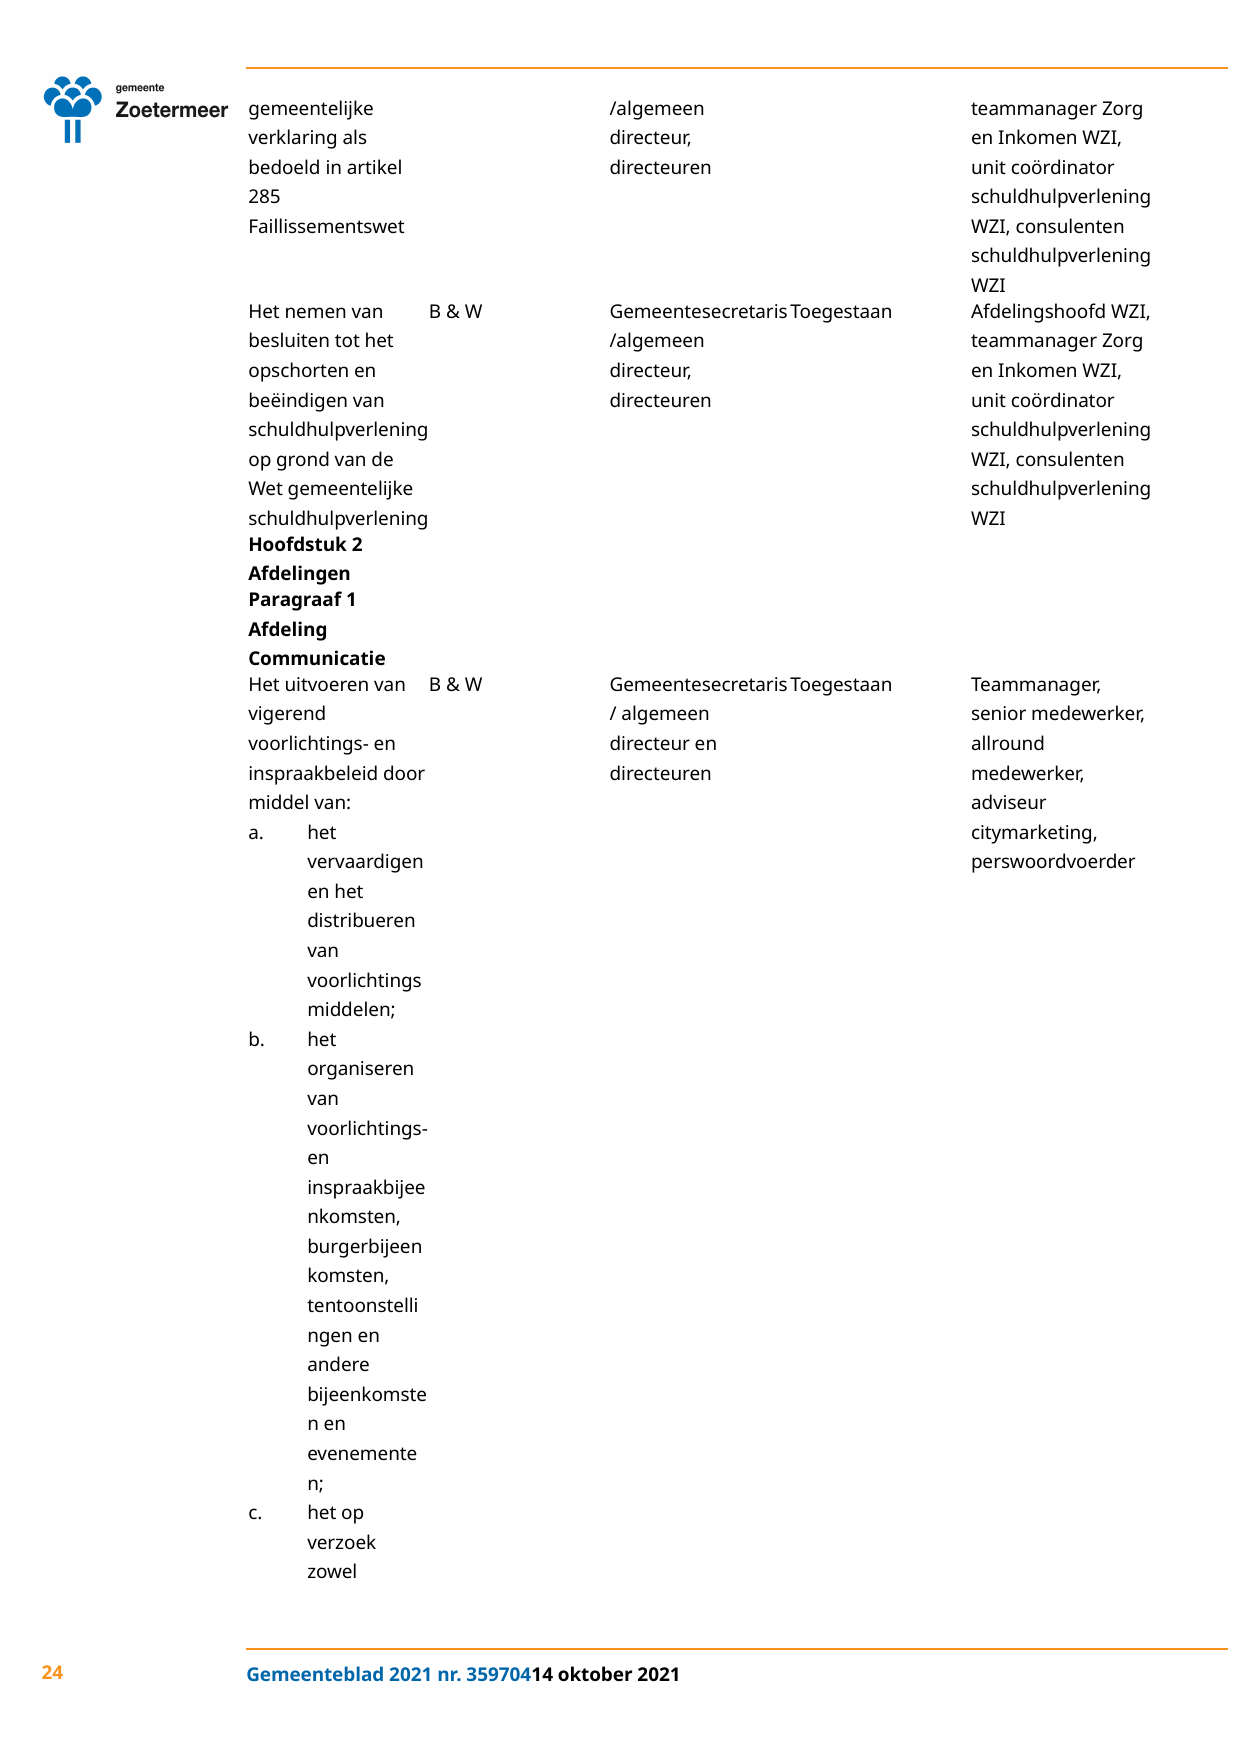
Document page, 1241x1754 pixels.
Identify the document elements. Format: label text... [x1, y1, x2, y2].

table_cell [429, 586, 609, 671]
table_cell [790, 531, 971, 586]
table_cell Toegestaan [790, 298, 971, 531]
table_cell /algemeen directeur, directeuren [609, 95, 790, 298]
table_cell [609, 586, 790, 671]
table_cell teammanager Zorg en Inkomen WZI, unit coördinator schuldhulpverlening WZI, consulenten schuldhulpverlening WZI [971, 95, 1152, 298]
table_cell [790, 95, 971, 298]
table_cell Het uitvoeren van vigerend voorlichtings- en inspraakbeleid door middel van: het vervaardigen en het distribueren van voorlichtingsmiddelen; het organiseren van voorlichtings- en inspraakbijeenkomsten, burgerbijeenkomsten, tentoonstellingen en andere bijeenkomsten en evenementen; het op verzoek zowel [248, 671, 429, 1584]
table_cell Afdelingshoofd WZI, teammanager Zorg en Inkomen WZI, unit coördinator schuldhulpverlening WZI, consulenten schuldhulpverlening WZI [971, 298, 1152, 531]
table_cell B & W [429, 671, 609, 1584]
table_cell Gemeentesecretaris/algemeen directeur, directeuren [609, 298, 790, 531]
table_cell Paragraaf 1 Afdeling Communicatie [248, 586, 429, 671]
table_cell Toegestaan [790, 671, 971, 1584]
table_cell [609, 531, 790, 586]
table_cell Het nemen van besluiten tot het opschorten en beëindigen van schuldhulpverlening op grond van de Wet gemeentelijke schuldhulpverlening [248, 298, 429, 531]
table_cell B & W [429, 298, 609, 531]
table_cell [971, 586, 1152, 671]
table_cell Teammanager, senior medewerker, allround medewerker, adviseur citymarketing, perswoordvoerder [971, 671, 1152, 1584]
table_cell Gemeentesecretaris/ algemeen directeur en directeuren [609, 671, 790, 1584]
table_cell gemeentelijke verklaring als bedoeld in artikel 285 Faillissementswet [248, 95, 429, 298]
table_cell [429, 531, 609, 586]
table_cell [971, 531, 1152, 586]
picture [41, 47, 231, 172]
table_cell Hoofdstuk 2 Afdelingen [248, 531, 429, 586]
table_cell [790, 586, 971, 671]
table_cell [429, 95, 609, 298]
